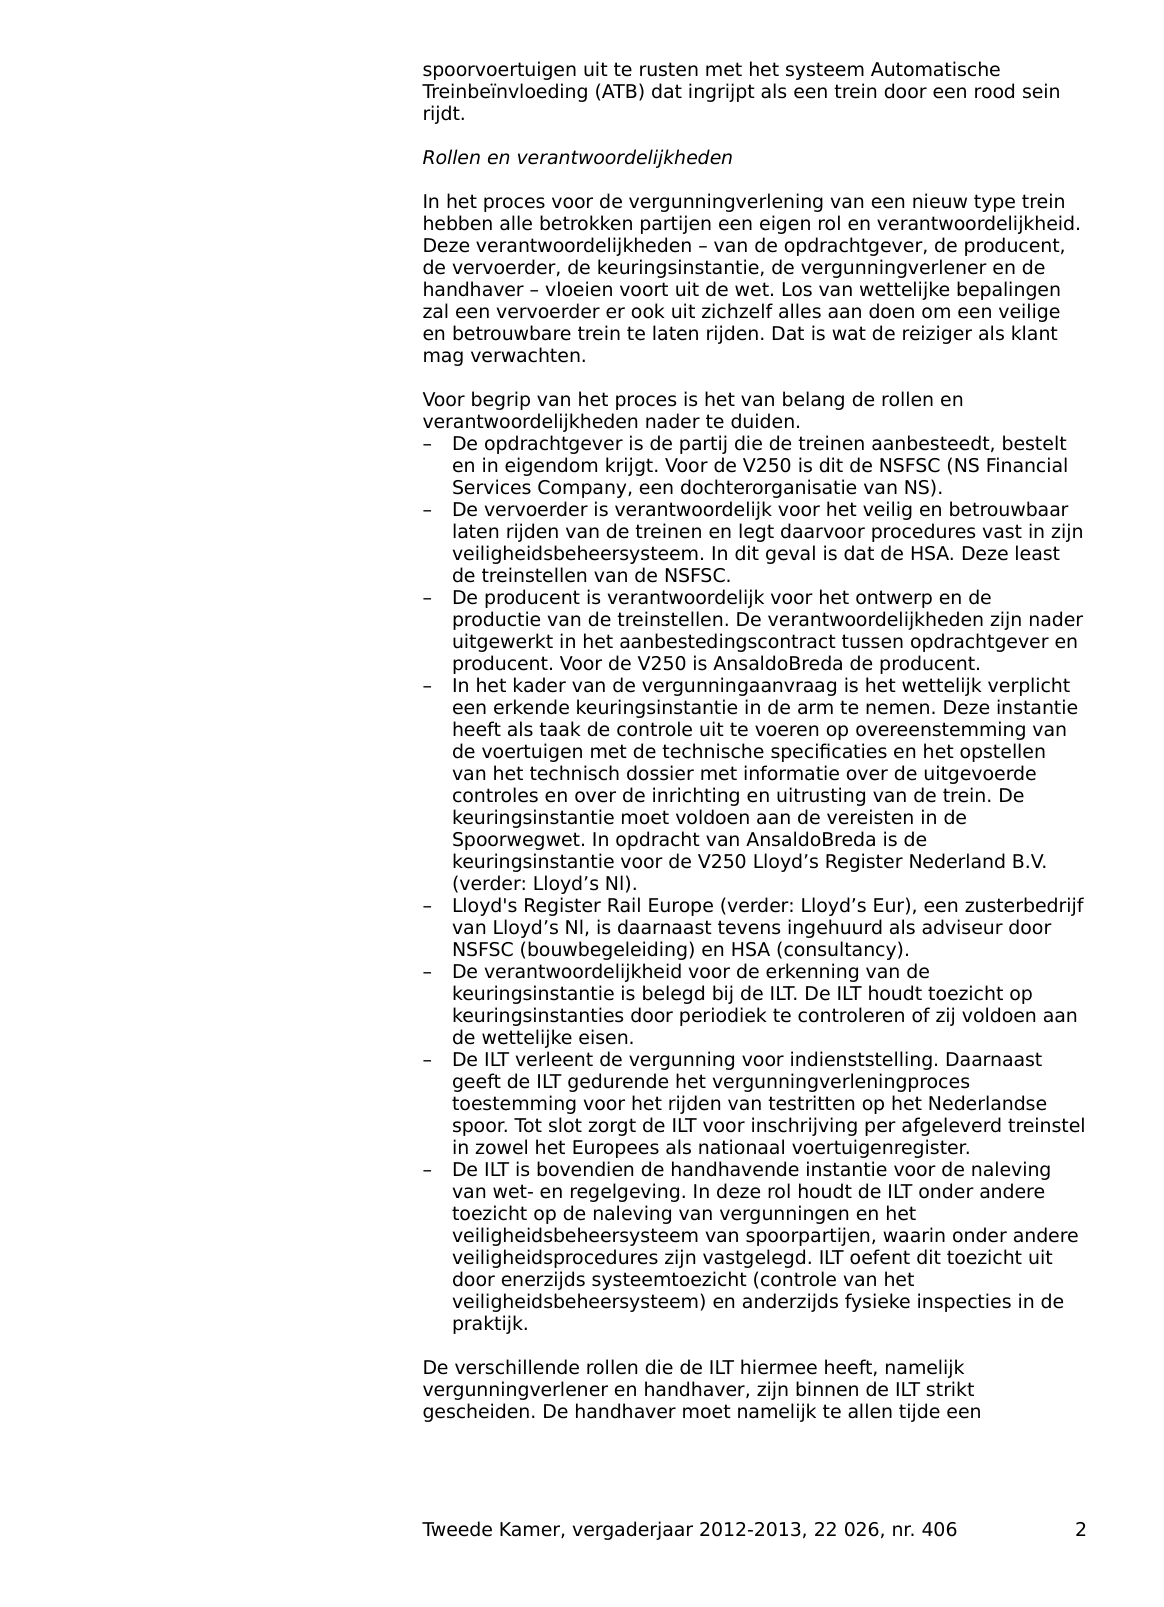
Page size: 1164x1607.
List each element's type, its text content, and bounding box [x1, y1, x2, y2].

text – Lloyd's Register Rail Europe (verder: Lloyd’s Eur), een zusterbedrijf van Lloyd’s Nl, is daarnaast tevens ingehuurd als adviseur door NSFSC (bouwbegeleiding) en HSA (consultancy). [422, 895, 1087, 961]
text De verschillende rollen die de ILT hiermee heeft, namelijk vergunningverlener en handhaver, zijn binnen de ILT strikt gescheiden. De handhaver moet namelijk te allen tijde een [422, 1357, 1087, 1423]
text – In het kader van de vergunningaanvraag is het wettelijk verplicht een erkende keuringsinstantie in de arm te nemen. Deze instantie heeft als taak de controle uit te voeren op overeenstemming van de voertuigen met de technische specificaties en het opstellen van het technisch dossier met informatie over de uitgevoerde controles en over de inrichting en uitrusting van de trein. De keuringsinstantie moet voldoen aan de vereisten in de Spoorwegwet. In opdracht van AnsaldoBreda is de keuringsinstantie voor de V250 Lloyd’s Register Nederland B.V. (verder: Lloyd’s Nl). [422, 675, 1087, 895]
text In het proces voor de vergunningverlening van een nieuw type trein hebben alle betrokken partijen een eigen rol en verantwoordelijkheid. Deze verantwoordelijkheden – van de opdrachtgever, de producent, de vervoerder, de keuringsinstantie, de vergunningverlener en de handhaver – vloeien voort uit de wet. Los van wettelijke bepalingen zal een vervoerder er ook uit zichzelf alles aan doen om een veilige en betrouwbare trein te laten rijden. Dat is wat de reiziger als klant mag verwachten. [422, 191, 1087, 367]
text Voor begrip van het proces is het van belang de rollen en verantwoordelijkheden nader te duiden. [422, 389, 1087, 433]
subtitle Rollen en verantwoordelijkheden [422, 147, 1087, 169]
text – De verantwoordelijkheid voor de erkenning van de keuringsinstantie is belegd bij de ILT. De ILT houdt toezicht op keuringsinstanties door periodiek te controleren of zij voldoen aan de wettelijke eisen. [422, 961, 1087, 1049]
text – De opdrachtgever is de partij die de treinen aanbesteedt, bestelt en in eigendom krijgt. Voor de V250 is dit de NSFSC (NS Financial Services Company, een dochterorganisatie van NS). [422, 433, 1087, 499]
text – De producent is verantwoordelijk voor het ontwerp en de productie van de treinstellen. De verantwoordelijkheden zijn nader uitgewerkt in het aanbestedingscontract tussen opdrachtgever en producent. Voor de V250 is AnsaldoBreda de producent. [422, 587, 1087, 675]
text – De ILT is bovendien de handhavende instantie voor de naleving van wet- en regelgeving. In deze rol houdt de ILT onder andere toezicht op de naleving van vergunningen en het veiligheidsbeheersysteem van spoorpartijen, waarin onder andere veiligheidsprocedures zijn vastgelegd. ILT oefent dit toezicht uit door enerzijds systeemtoezicht (controle van het veiligheidsbeheersysteem) en anderzijds fysieke inspecties in de praktijk. [422, 1159, 1087, 1334]
text – De vervoerder is verantwoordelijk voor het veilig en betrouwbaar laten rijden van de treinen en legt daarvoor procedures vast in zijn veiligheidsbeheersysteem. In dit geval is dat de HSA. Deze least de treinstellen van de NSFSC. [422, 499, 1087, 587]
text spoorvoertuigen uit te rusten met het systeem Automatische Treinbeïnvloeding (ATB) dat ingrijpt als een trein door een rood sein rijdt. [422, 59, 1087, 125]
text – De ILT verleent de vergunning voor indienststelling. Daarnaast geeft de ILT gedurende het vergunningverleningproces toestemming voor het rijden van testritten op het Nederlandse spoor. Tot slot zorgt de ILT voor inschrijving per afgeleverd treinstel in zowel het Europees als nationaal voertuigenregister. [422, 1049, 1087, 1159]
